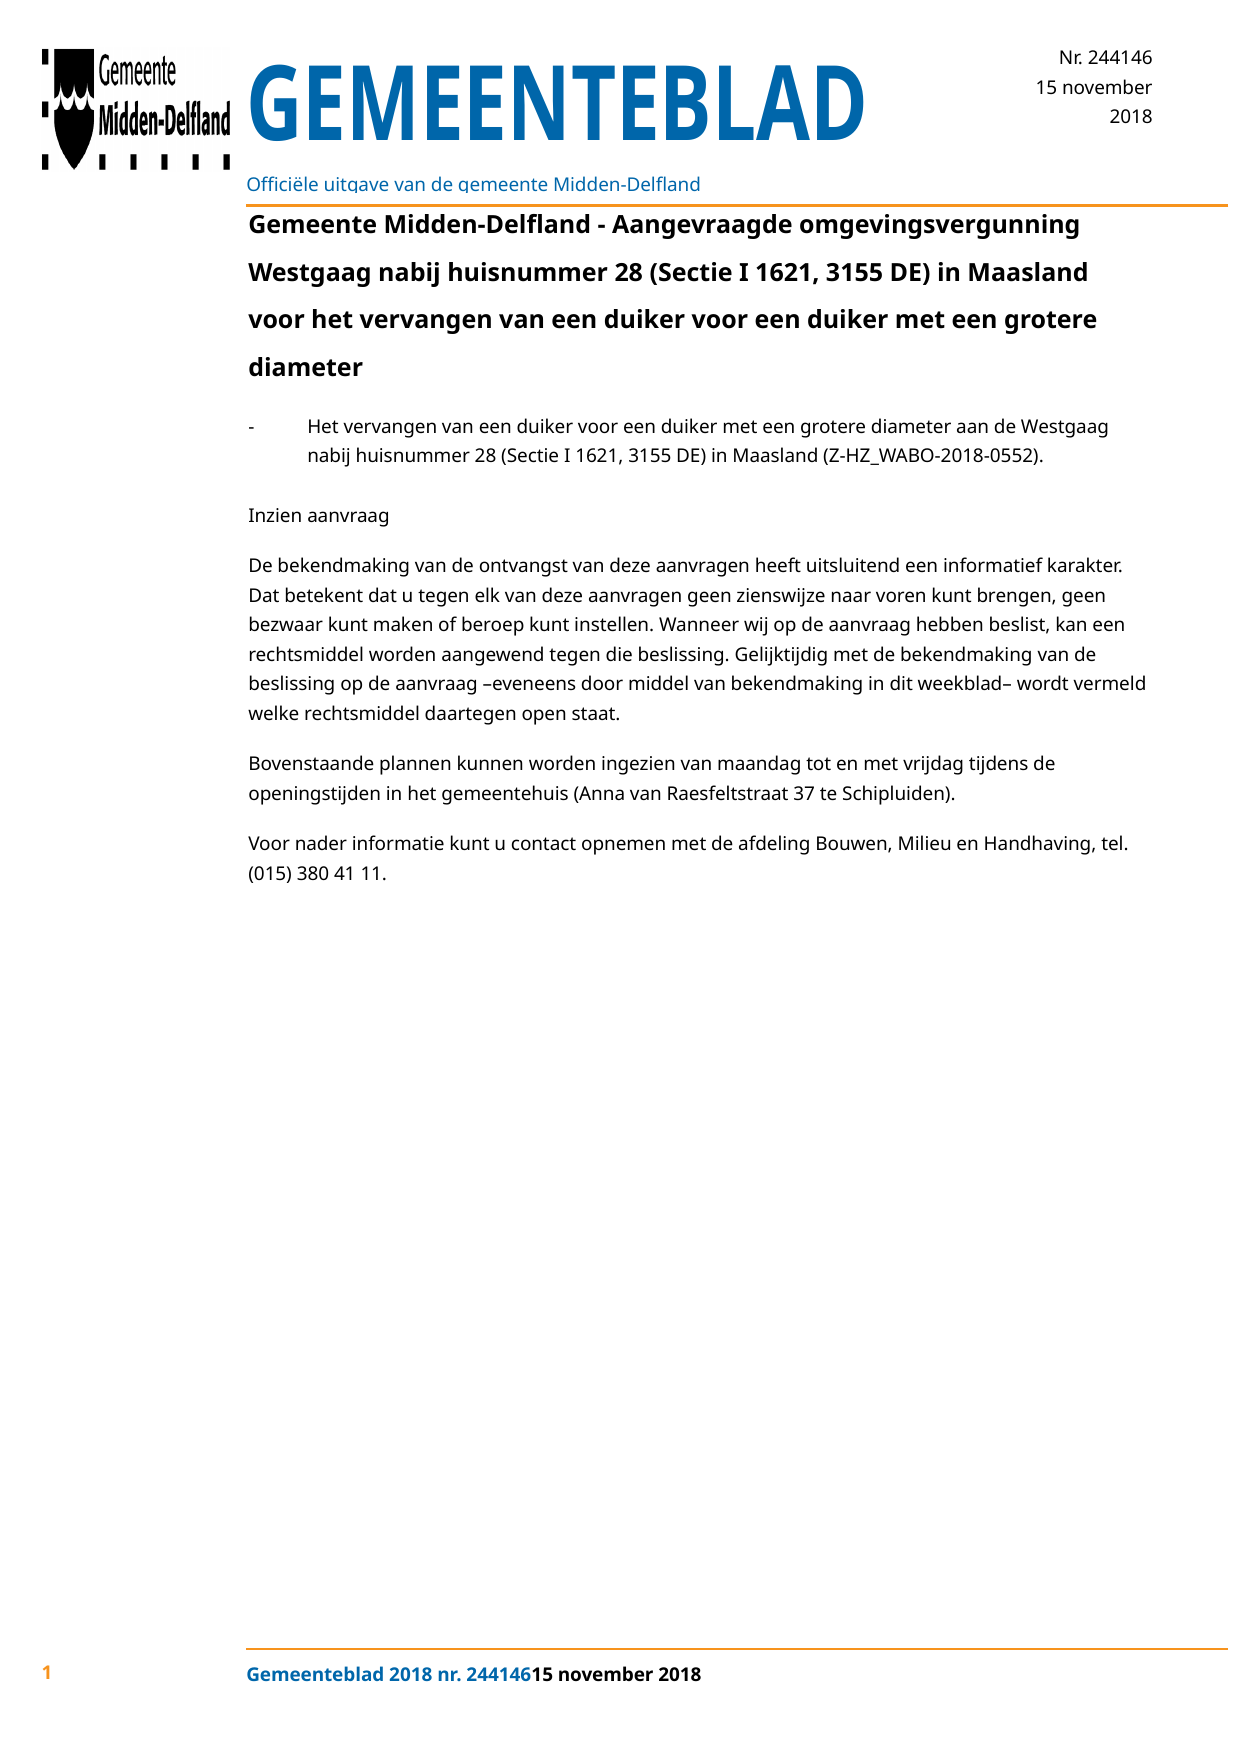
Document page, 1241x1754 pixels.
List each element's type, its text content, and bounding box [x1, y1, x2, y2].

text Inzien aanvraag [248, 502, 1152, 528]
text Voor nader informatie kunt u contact opnemen met de afdeling Bouwen, Milieu en Handhaving, tel. (015) 380 41 11. [248, 831, 1152, 886]
list Het vervangen van een duiker voor een duiker met een grotere diameter aan de Westgaag nabij huisnummer 28 (Sectie I 1621, 3155 DE) in Maasland (Z-HZ_WABO-2018-0552). [248, 413, 1152, 468]
text Bovenstaande plannen kunnen worden ingezien van maandag tot en met vrijdag tijdens de openingstijden in het gemeentehuis (Anna van Raesfeltstraat 37 te Schipluiden). [248, 751, 1152, 806]
text Gemeente Midden-Delfland - Aangevraagde omgevingsvergunning Westgaag nabij huisnummer 28 (Sectie I 1621, 3155 DE) in Maasland voor het vervangen van een duiker voor een duiker met een grotere diameter [248, 207, 1152, 384]
text De bekendmaking van de ontvangst van deze aanvragen heeft uitsluitend een informatief karakter. Dat betekent dat u tegen elk van deze aanvragen geen zienswijze naar voren kunt brengen, geen bezwaar kunt maken of beroep kunt instellen. Wanneer wij op de aanvraag hebben beslist, kan een rechtsmiddel worden aangewend tegen die beslissing. Gelijktijdig met de bekendmaking van de beslissing op de aanvraag –eveneens door middel van bekendmaking in dit weekblad– wordt vermeld welke rechtsmiddel daartegen open staat. [248, 552, 1152, 726]
picture [41, 47, 231, 172]
